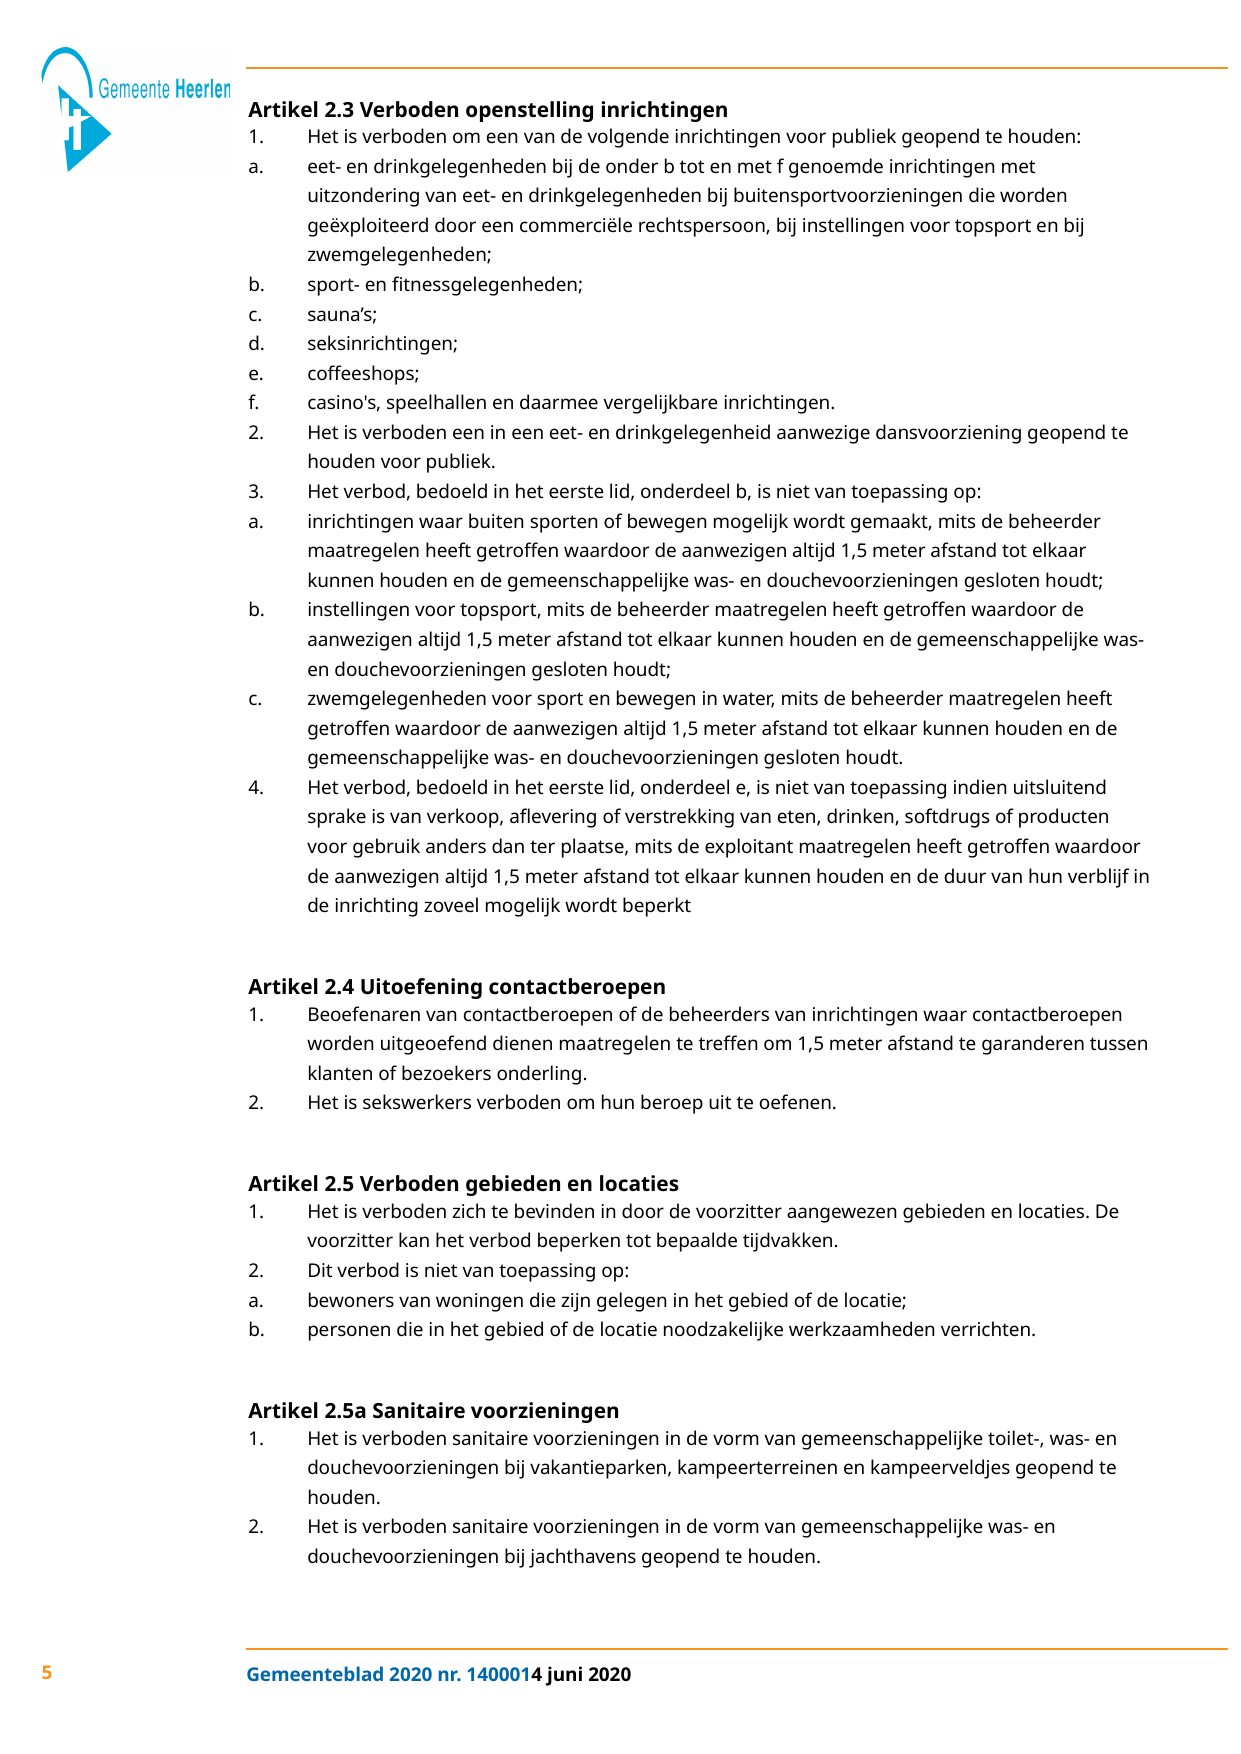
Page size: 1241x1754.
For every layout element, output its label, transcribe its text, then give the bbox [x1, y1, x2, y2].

list seksinrichtingen; [248, 330, 1152, 356]
list Het is sekswerkers verboden om hun beroep uit te oefenen. [248, 1089, 1152, 1115]
list Het is verboden zich te bevinden in door de voorzitter aangewezen gebieden en locaties. De voorzitter kan het verbod beperken tot bepaalde tijdvakken. [248, 1198, 1152, 1253]
list Het is verboden om een van de volgende inrichtingen voor publiek geopend te houden: [248, 123, 1152, 149]
list Het is verboden sanitaire voorzieningen in de vorm van gemeenschappelijke was- en douchevoorzieningen bij jachthavens geopend te houden. [248, 1513, 1152, 1569]
text Artikel 2.4 Uitoefening contactberoepen [248, 972, 1152, 1001]
list instellingen voor topsport, mits de beheerder maatregelen heeft getroffen waardoor de aanwezigen altijd 1,5 meter afstand tot elkaar kunnen houden en de gemeenschappelijke was- en douchevoorzieningen gesloten houdt; [248, 597, 1152, 681]
list Dit verbod is niet van toepassing op: [248, 1257, 1152, 1283]
list eet- en drinkgelegenheden bij de onder b tot en met f genoemde inrichtingen met uitzondering van eet- en drinkgelegenheden bij buitensportvoorzieningen die worden geëxploiteerd door een commerciële rechtspersoon, bij instellingen voor topsport en bij zwemgelegenheden; [248, 153, 1152, 267]
list casino's, speelhallen en daarmee vergelijkbare inrichtingen. [248, 389, 1152, 415]
list sport- en fitnessgelegenheden; [248, 271, 1152, 297]
text Artikel 2.5a Sanitaire voorzieningen [248, 1396, 1152, 1425]
list Het verbod, bedoeld in het eerste lid, onderdeel b, is niet van toepassing op: [248, 478, 1152, 504]
list coffeeshops; [248, 360, 1152, 386]
list personen die in het gebied of de locatie noodzakelijke werkzaamheden verrichten. [248, 1316, 1152, 1342]
list Het is verboden sanitaire voorzieningen in de vorm van gemeenschappelijke toilet-, was- en douchevoorzieningen bij vakantieparken, kampeerterreinen en kampeerveldjes geopend te houden. [248, 1425, 1152, 1510]
picture [41, 47, 59, 70]
list sauna’s; [248, 301, 1152, 326]
picture [41, 47, 231, 172]
text Artikel 2.3 Verboden openstelling inrichtingen [248, 95, 1152, 123]
list bewoners van woningen die zijn gelegen in het gebied of de locatie; [248, 1287, 1152, 1312]
list Beoefenaren van contactberoepen of de beheerders van inrichtingen waar contactberoepen worden uitgeoefend dienen maatregelen te treffen om 1,5 meter afstand te garanderen tussen klanten of bezoekers onderling. [248, 1001, 1152, 1086]
text Artikel 2.5 Verboden gebieden en locaties [248, 1169, 1152, 1198]
list Het verbod, bedoeld in het eerste lid, onderdeel e, is niet van toepassing indien uitsluitend sprake is van verkoop, aflevering of verstrekking van eten, drinken, softdrugs of producten voor gebruik anders dan ter plaatse, mits de exploitant maatregelen heeft getroffen waardoor de aanwezigen altijd 1,5 meter afstand tot elkaar kunnen houden en de duur van hun verblijf in de inrichting zoveel mogelijk wordt beperkt [248, 774, 1152, 918]
list inrichtingen waar buiten sporten of bewegen mogelijk wordt gemaakt, mits de beheerder maatregelen heeft getroffen waardoor de aanwezigen altijd 1,5 meter afstand tot elkaar kunnen houden en de gemeenschappelijke was- en douchevoorzieningen gesloten houdt; [248, 508, 1152, 593]
list zwemgelegenheden voor sport en bewegen in water, mits de beheerder maatregelen heeft getroffen waardoor de aanwezigen altijd 1,5 meter afstand tot elkaar kunnen houden en de gemeenschappelijke was- en douchevoorzieningen gesloten houdt. [248, 685, 1152, 770]
list Het is verboden een in een eet- en drinkgelegenheid aanwezige dansvoorziening geopend te houden voor publiek. [248, 419, 1152, 474]
